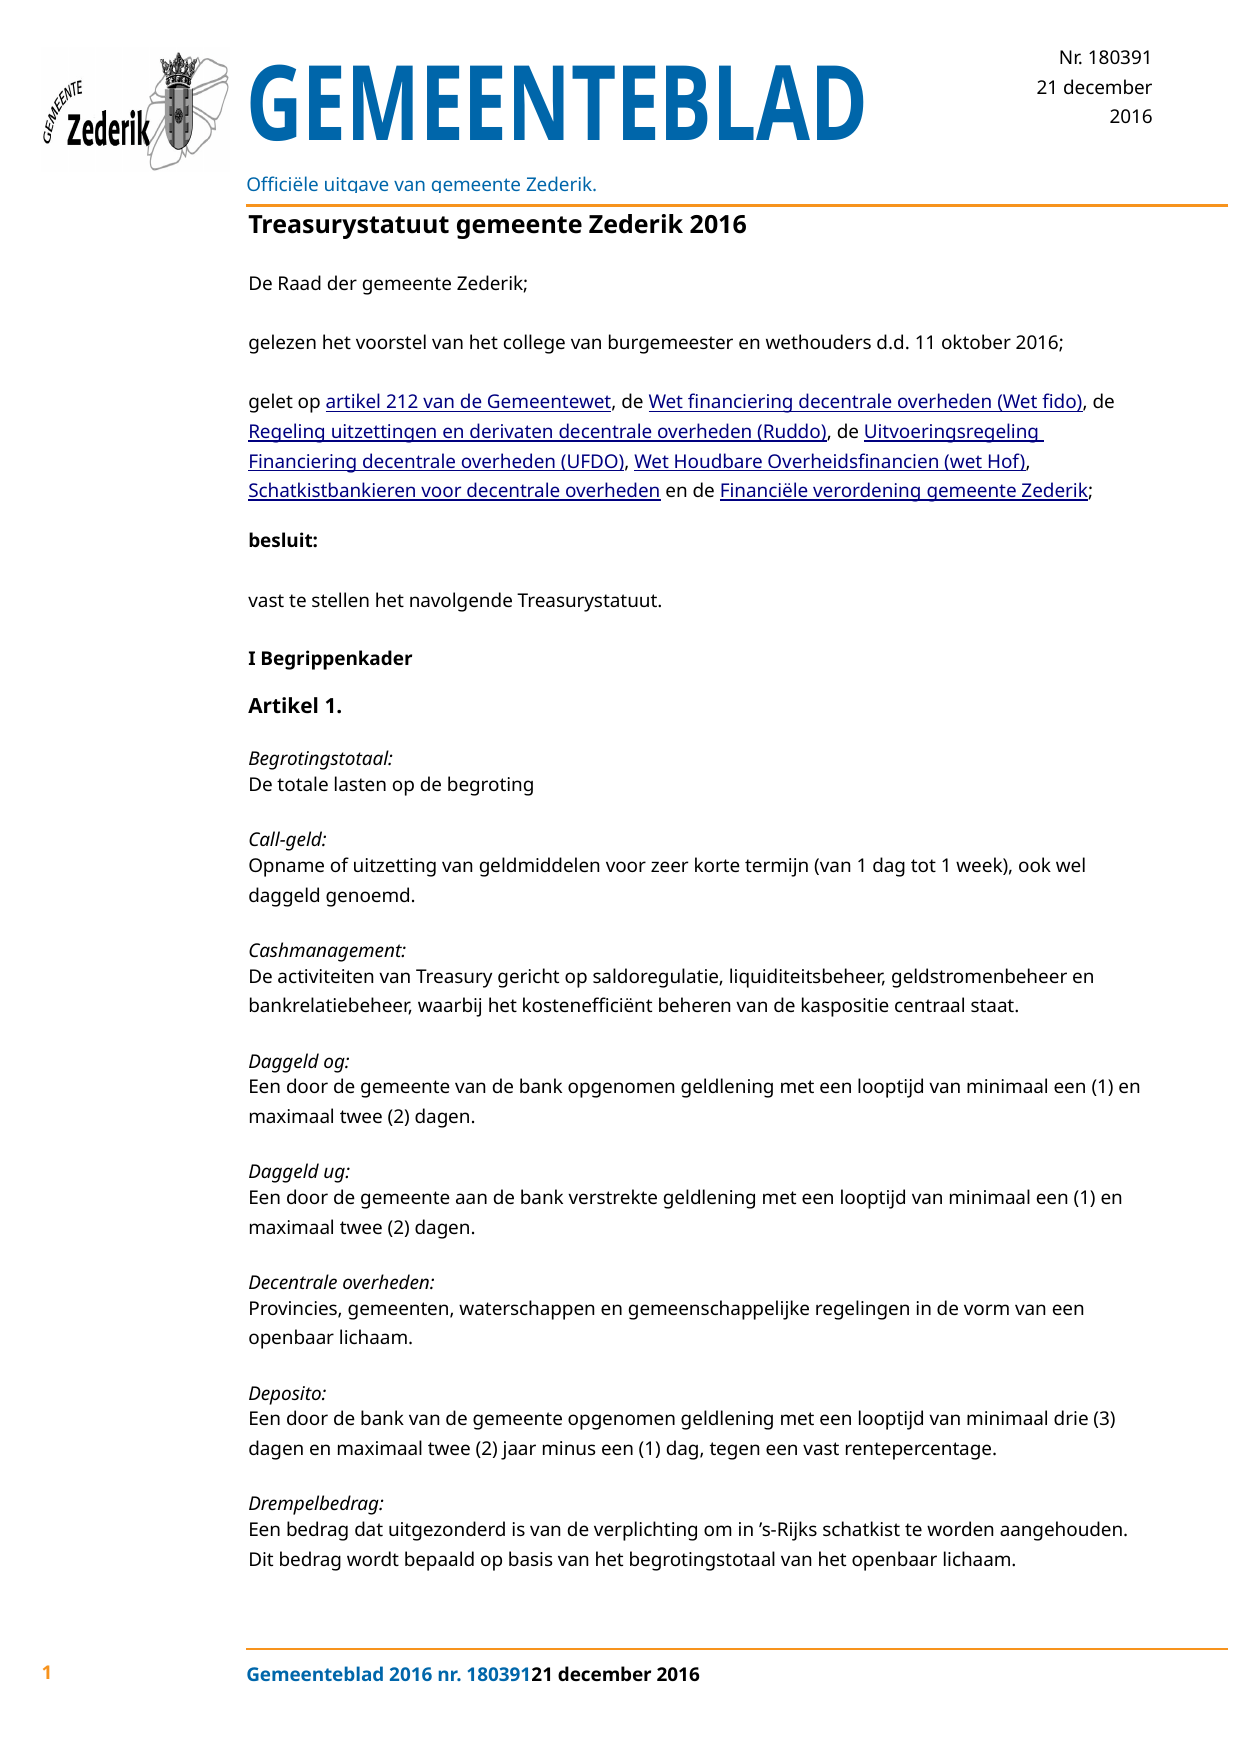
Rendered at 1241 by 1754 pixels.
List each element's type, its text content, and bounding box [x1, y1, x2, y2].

text gelezen het voorstel van het college van burgemeester en wethouders d.d. 11 oktober 2016; [248, 329, 1152, 355]
text De totale lasten op de begroting [248, 771, 1152, 797]
text Decentrale overheden: [248, 1269, 1152, 1295]
picture [41, 47, 231, 172]
text Een bedrag dat uitgezonderd is van de verplichting om in ’s-Rijks schatkist te worden aangehouden. Dit bedrag wordt bepaald op basis van het begrotingstotaal van het openbaar lichaam. [248, 1516, 1152, 1571]
text Cashmanagement: [248, 937, 1152, 963]
text De Raad der gemeente Zederik; [248, 270, 1152, 296]
text De activiteiten van Treasury gericht op saldoregulatie, liquiditeitsbeheer, geldstromenbeheer en bankrelatiebeheer, waarbij het kostenefficiënt beheren van de kaspositie centraal staat. [248, 963, 1152, 1018]
text gelet op artikel 212 van de Gemeentewet, de Wet financiering decentrale overheden (Wet fido), de Regeling uitzettingen en derivaten decentrale overheden (Ruddo), de Uitvoeringsregeling Financiering decentrale overheden (UFDO), Wet Houdbare Overheidsfinancien (wet Hof), Schatkistbankieren voor decentrale overheden en de Financiële verordening gemeente Zederik; [248, 389, 1152, 503]
text Een door de gemeente aan de bank verstrekte geldlening met een looptijd van minimaal een (1) en maximaal twee (2) dagen. [248, 1184, 1152, 1239]
text Opname of uitzetting van geldmiddelen voor zeer korte termijn (van 1 dag tot 1 week), ook wel daggeld genoemd. [248, 852, 1152, 908]
text Een door de bank van de gemeente opgenomen geldlening met een looptijd van minimaal drie (3) dagen en maximaal twee (2) jaar minus een (1) dag, tegen een vast rentepercentage. [248, 1406, 1152, 1461]
text Treasurystatuut gemeente Zederik 2016 [248, 207, 1152, 241]
text Een door de gemeente van de bank opgenomen geldlening met een looptijd van minimaal een (1) en maximaal twee (2) dagen. [248, 1074, 1152, 1129]
text Drempelbedrag: [248, 1490, 1152, 1516]
text Daggeld ug: [248, 1158, 1152, 1184]
text Daggeld og: [248, 1048, 1152, 1074]
text Deposito: [248, 1380, 1152, 1406]
text Begrotingstotaal: [248, 746, 1152, 771]
text Artikel 1. [248, 691, 1152, 720]
text Call-geld: [248, 827, 1152, 852]
text I Begrippenkader [248, 645, 1152, 671]
text vast te stellen het navolgende Treasurystatuut. [248, 587, 1152, 613]
text Provincies, gemeenten, waterschappen en gemeenschappelijke regelingen in de vorm van een openbaar lichaam. [248, 1295, 1152, 1350]
text besluit: [248, 528, 1152, 553]
